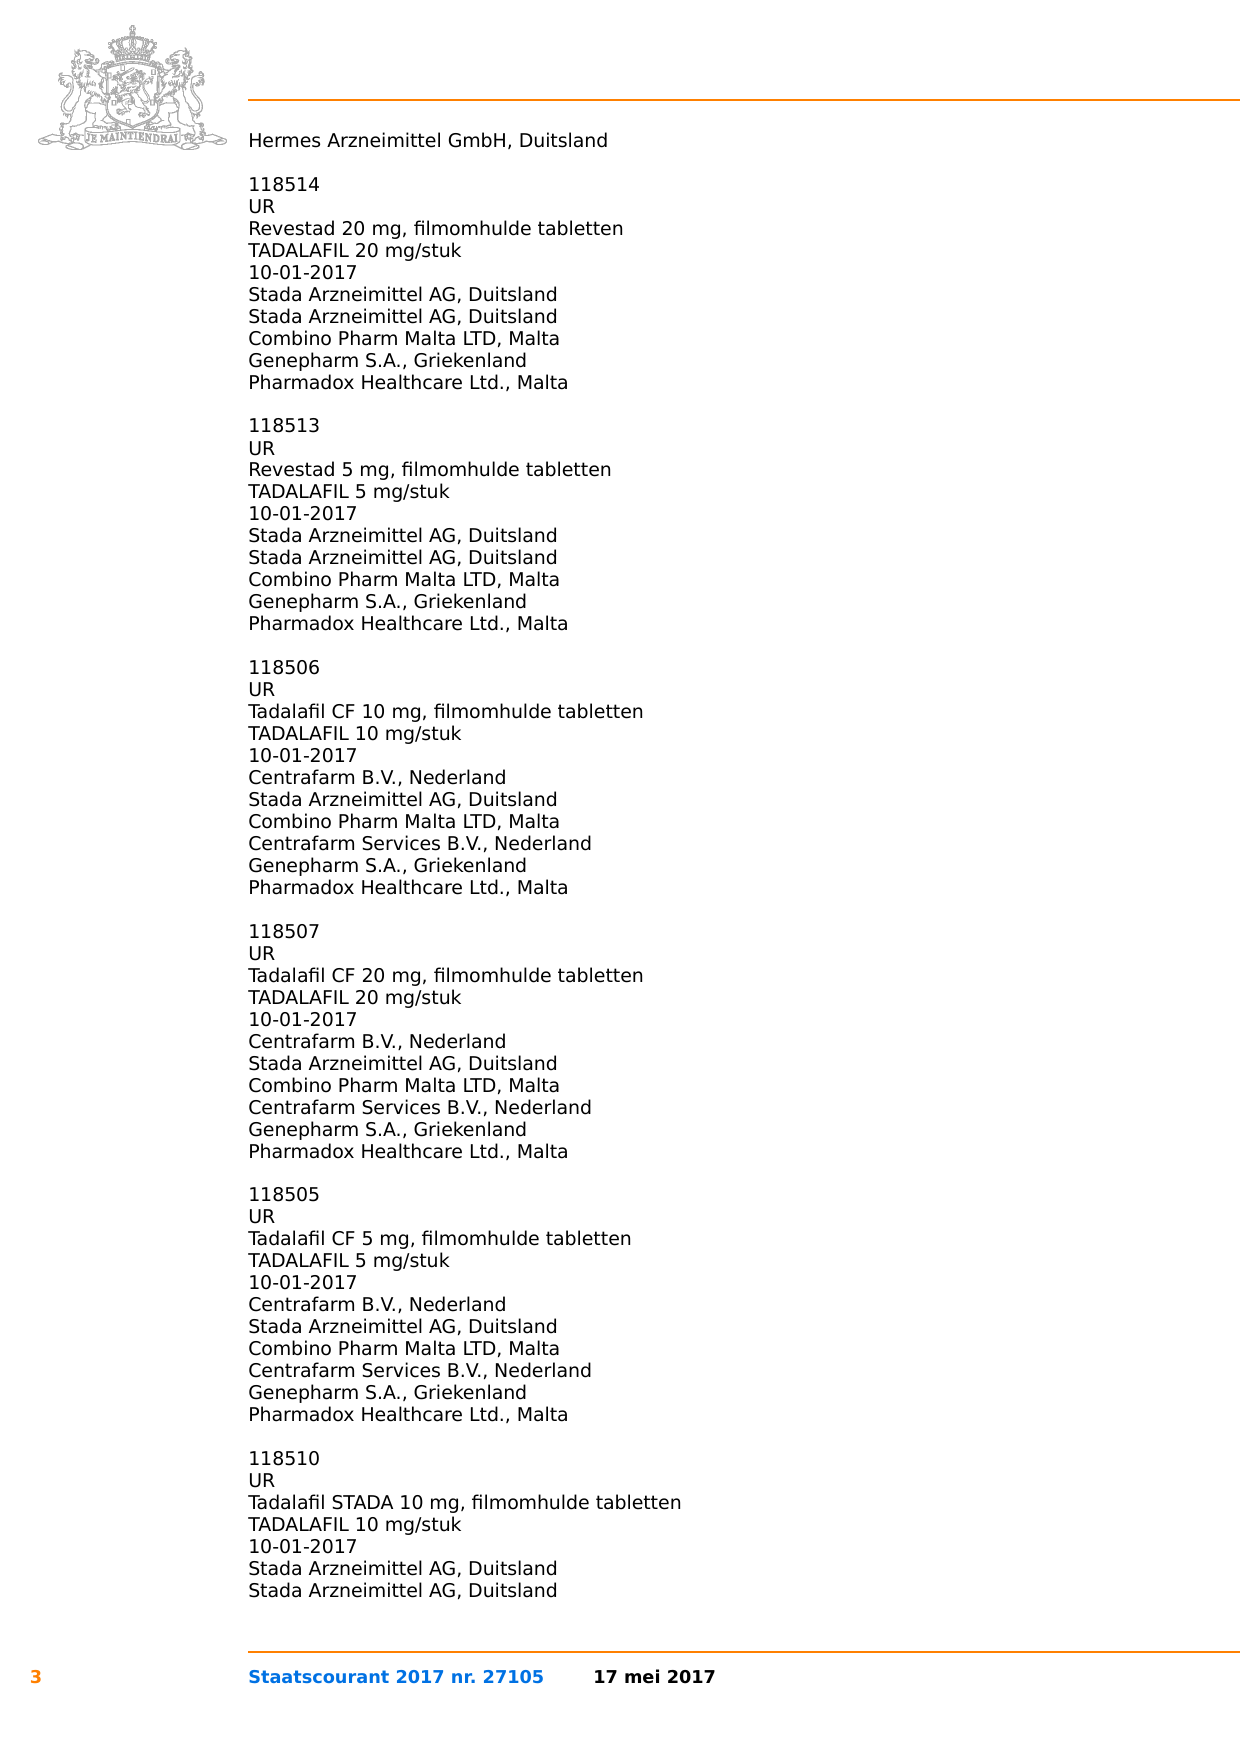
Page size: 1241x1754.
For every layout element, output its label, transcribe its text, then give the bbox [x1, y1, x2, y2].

text Genepharm S.A., Griekenland [248, 1118, 1163, 1141]
text Stada Arzneimittel AG, Duitsland [248, 525, 1163, 547]
text Pharmadox Healthcare Ltd., Malta [248, 1404, 1163, 1426]
text Combino Pharm Malta LTD, Malta [248, 811, 1163, 833]
text TADALAFIL 20 mg/stuk [248, 240, 1163, 262]
text Combino Pharm Malta LTD, Malta [248, 1074, 1163, 1097]
text Genepharm S.A., Griekenland [248, 591, 1163, 613]
text Combino Pharm Malta LTD, Malta [248, 569, 1163, 591]
text Stada Arzneimittel AG, Duitsland [248, 306, 1163, 328]
text Centrafarm Services B.V., Nederland [248, 833, 1163, 855]
text Stada Arzneimittel AG, Duitsland [248, 547, 1163, 569]
text Genepharm S.A., Griekenland [248, 855, 1163, 877]
text TADALAFIL 10 mg/stuk [248, 723, 1163, 745]
text Stada Arzneimittel AG, Duitsland [248, 1580, 1163, 1602]
text Stada Arzneimittel AG, Duitsland [248, 1053, 1163, 1074]
text 118505 [248, 1184, 1163, 1206]
text TADALAFIL 10 mg/stuk [248, 1514, 1163, 1536]
text 118513 [248, 415, 1163, 437]
text 118506 [248, 657, 1163, 679]
text Hermes Arzneimittel GmbH, Duitsland [248, 130, 1163, 152]
text Revestad 20 mg, filmomhulde tabletten [248, 218, 1163, 240]
text Tadalafil CF 20 mg, filmomhulde tabletten [248, 965, 1163, 987]
text UR [248, 196, 1163, 218]
text 10-01-2017 [248, 1272, 1163, 1294]
text UR [248, 1206, 1163, 1228]
text Stada Arzneimittel AG, Duitsland [248, 1558, 1163, 1580]
text 118507 [248, 921, 1163, 943]
text Revestad 5 mg, filmomhulde tabletten [248, 459, 1163, 481]
picture [38, 25, 227, 150]
text Pharmadox Healthcare Ltd., Malta [248, 613, 1163, 635]
text Genepharm S.A., Griekenland [248, 349, 1163, 372]
text Pharmadox Healthcare Ltd., Malta [248, 1141, 1163, 1162]
text Genepharm S.A., Griekenland [248, 1382, 1163, 1404]
text Centrafarm B.V., Nederland [248, 1294, 1163, 1316]
text 10-01-2017 [248, 1536, 1163, 1558]
text Combino Pharm Malta LTD, Malta [248, 1338, 1163, 1360]
text 10-01-2017 [248, 745, 1163, 767]
text UR [248, 1470, 1163, 1492]
text Pharmadox Healthcare Ltd., Malta [248, 372, 1163, 393]
text Pharmadox Healthcare Ltd., Malta [248, 877, 1163, 899]
text 10-01-2017 [248, 262, 1163, 284]
text 118510 [248, 1448, 1163, 1470]
text Centrafarm B.V., Nederland [248, 767, 1163, 789]
text UR [248, 679, 1163, 701]
text UR [248, 437, 1163, 459]
text Tadalafil STADA 10 mg, filmomhulde tabletten [248, 1492, 1163, 1514]
text TADALAFIL 20 mg/stuk [248, 987, 1163, 1009]
text Combino Pharm Malta LTD, Malta [248, 328, 1163, 349]
text 10-01-2017 [248, 503, 1163, 525]
text Centrafarm Services B.V., Nederland [248, 1360, 1163, 1382]
text UR [248, 943, 1163, 965]
text Stada Arzneimittel AG, Duitsland [248, 1316, 1163, 1338]
text Tadalafil CF 10 mg, filmomhulde tabletten [248, 701, 1163, 723]
text Centrafarm B.V., Nederland [248, 1031, 1163, 1053]
text TADALAFIL 5 mg/stuk [248, 1250, 1163, 1272]
text Stada Arzneimittel AG, Duitsland [248, 789, 1163, 811]
text Tadalafil CF 5 mg, filmomhulde tabletten [248, 1228, 1163, 1250]
text TADALAFIL 5 mg/stuk [248, 481, 1163, 503]
text Centrafarm Services B.V., Nederland [248, 1097, 1163, 1118]
text Stada Arzneimittel AG, Duitsland [248, 284, 1163, 306]
text 118514 [248, 174, 1163, 196]
text 10-01-2017 [248, 1009, 1163, 1031]
